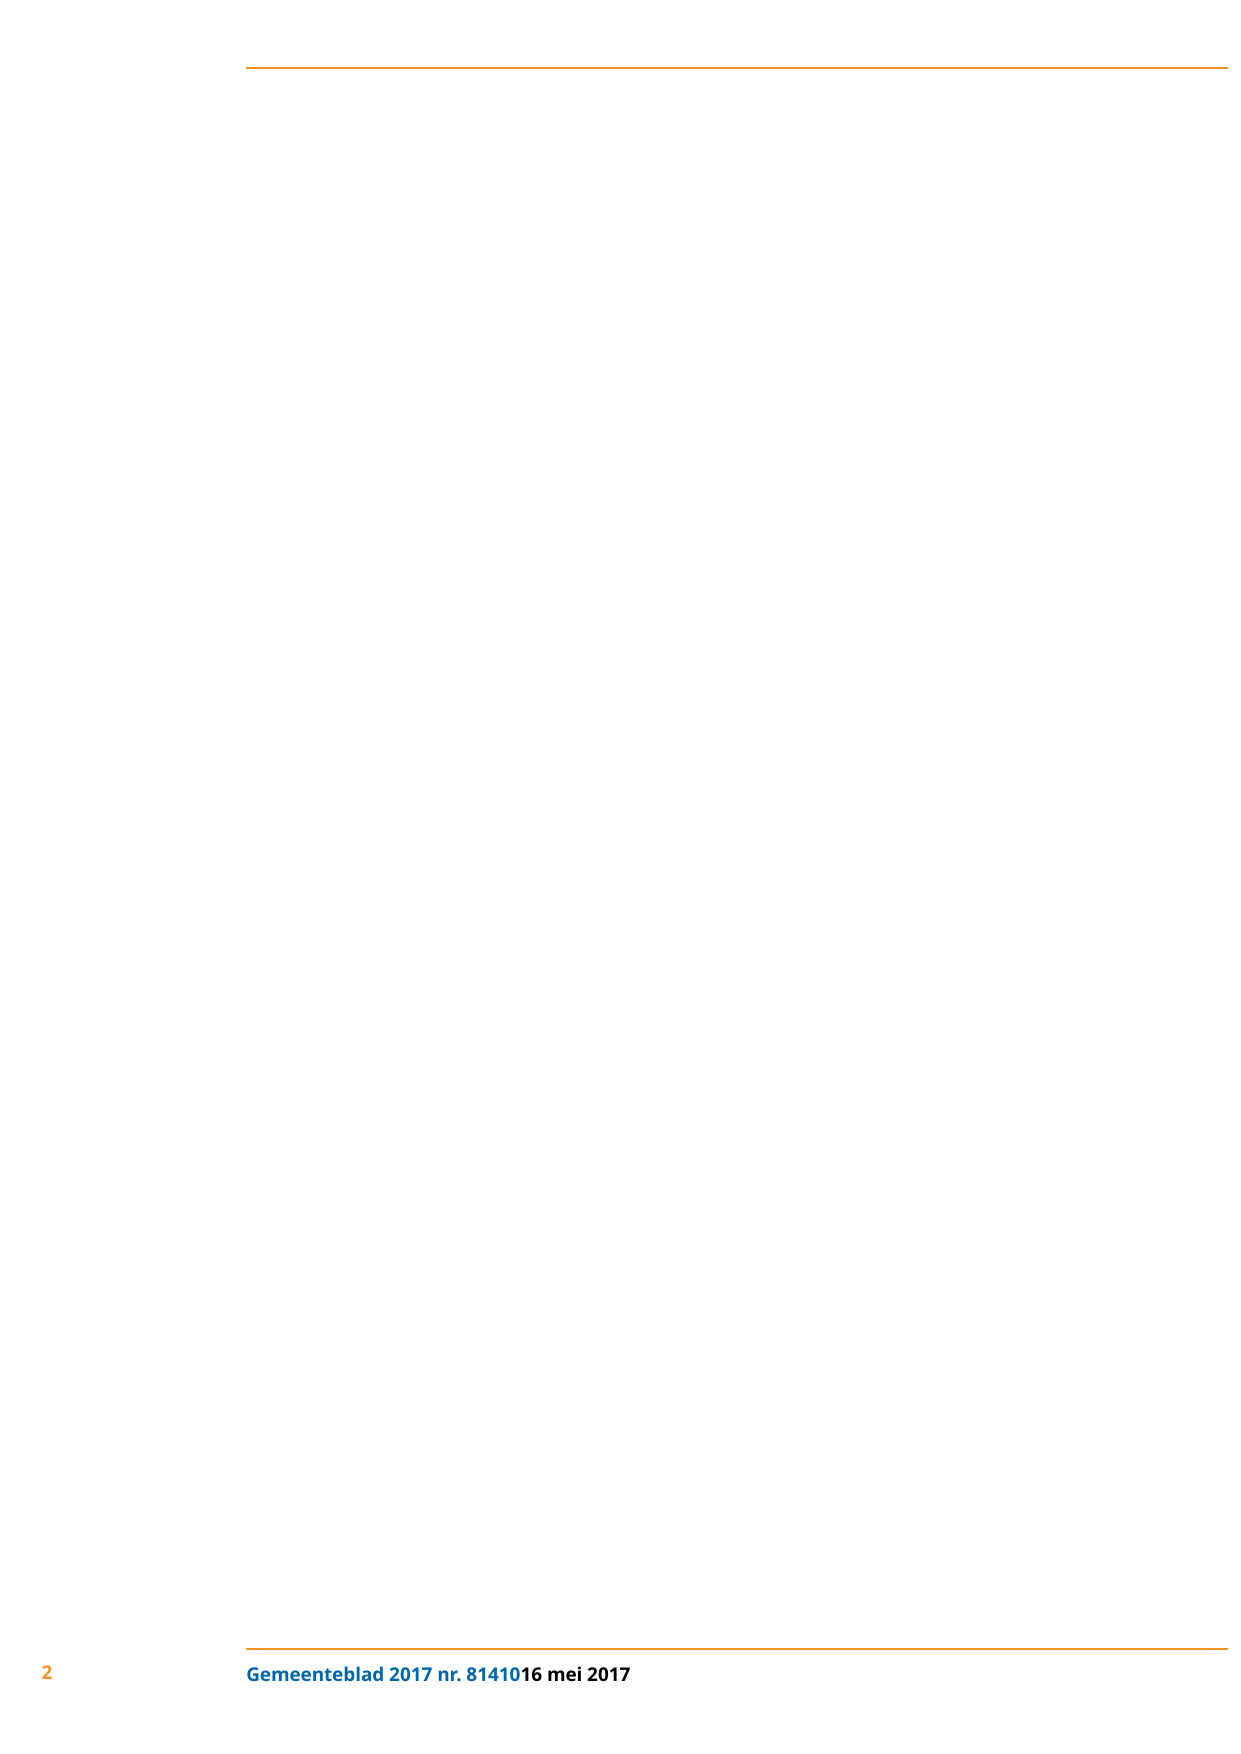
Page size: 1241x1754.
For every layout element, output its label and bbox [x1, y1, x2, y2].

picture [41, 47, 231, 172]
